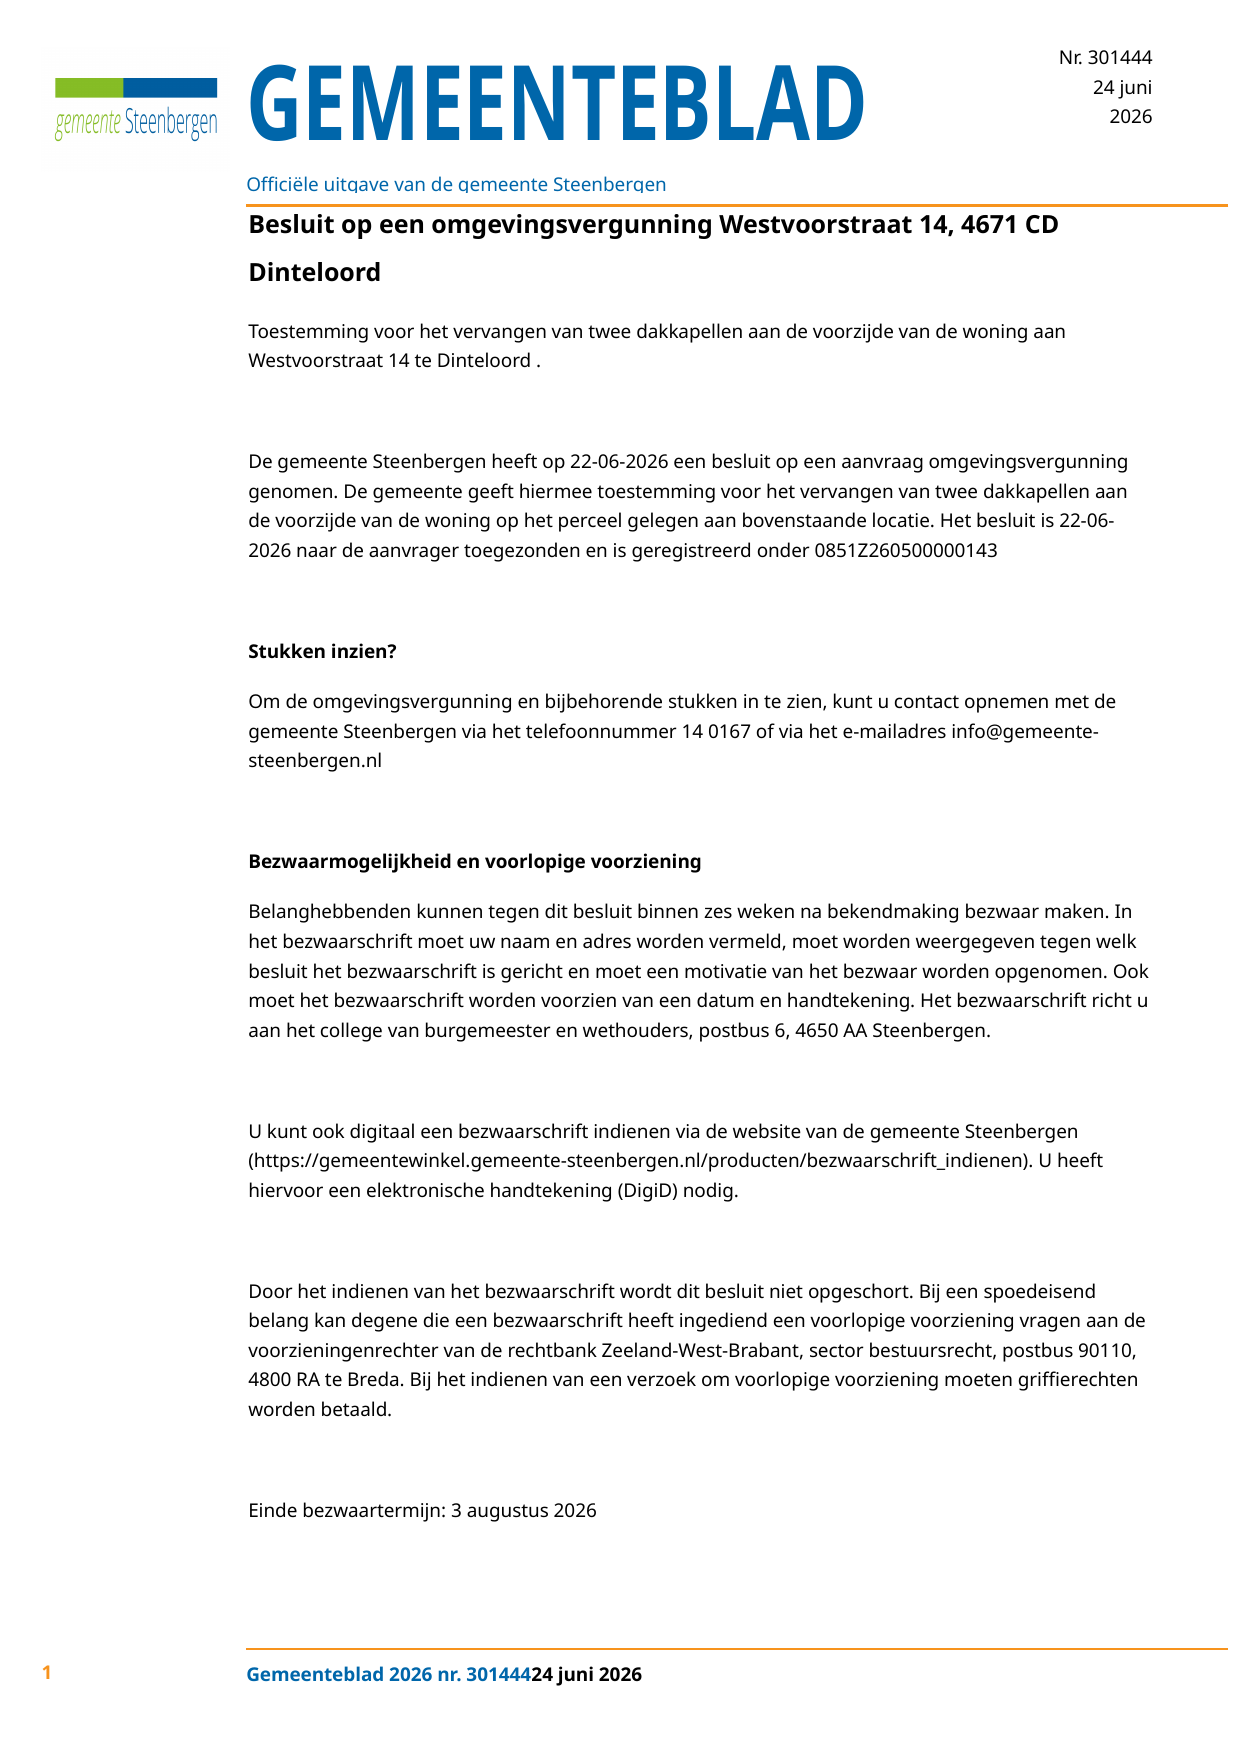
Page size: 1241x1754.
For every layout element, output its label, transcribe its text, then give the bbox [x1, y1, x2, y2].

text Toestemming voor het vervangen van twee dakkapellen aan de voorzijde van de woning aan Westvoorstraat 14 te Dinteloord . [248, 318, 1152, 373]
text Door het indienen van het bezwaarschrift wordt dit besluit niet opgeschort. Bij een spoedeisend belang kan degene die een bezwaarschrift heeft ingediend een voorlopige voorziening vragen aan de voorzieningenrechter van de rechtbank Zeeland-West-Brabant, sector bestuursrecht, postbus 90110, 4800 RA te Breda. Bij het indienen van een verzoek om voorlopige voorziening moeten griffierechten worden betaald. [248, 1278, 1152, 1422]
text Einde bezwaartermijn: 3 augustus 2026 [248, 1497, 1152, 1523]
text Stukken inzien? [248, 638, 1152, 664]
text Belanghebbenden kunnen tegen dit besluit binnen zes weken na bekendmaking bezwaar maken. In het bezwaarschrift moet uw naam en adres worden vermeld, moet worden weergegeven tegen welk besluit het bezwaarschrift is gericht en moet een motivatie van het bezwaar worden opgenomen. Ook moet het bezwaarschrift worden voorzien van een datum en handtekening. Het bezwaarschrift richt u aan het college van burgemeester en wethouders, postbus 6, 4650 AA Steenbergen. [248, 899, 1152, 1043]
picture [41, 47, 231, 172]
text De gemeente Steenbergen heeft op 22-06-2026 een besluit op een aanvraag omgevingsvergunning genomen. De gemeente geeft hiermee toestemming voor het vervangen van twee dakkapellen aan de voorzijde van de woning op het perceel gelegen aan bovenstaande locatie. Het besluit is 22-06-2026 naar de aanvrager toegezonden en is geregistreerd onder 0851Z260500000143 [248, 448, 1152, 563]
text Bezwaarmogelijkheid en voorlopige voorziening [248, 848, 1152, 874]
text Om de omgevingsvergunning en bijbehorende stukken in te zien, kunt u contact opnemen met de gemeente Steenbergen via het telefoonnummer 14 0167 of via het e-mailadres info@gemeente-steenbergen.nl [248, 688, 1152, 773]
text U kunt ook digitaal een bezwaarschrift indienen via de website van de gemeente Steenbergen (https://gemeentewinkel.gemeente-steenbergen.nl/producten/bezwaarschrift_indienen). U heeft hiervoor een elektronische handtekening (DigiD) nodig. [248, 1118, 1152, 1203]
text Besluit op een omgevingsvergunning Westvoorstraat 14, 4671 CD Dinteloord [248, 207, 1152, 288]
